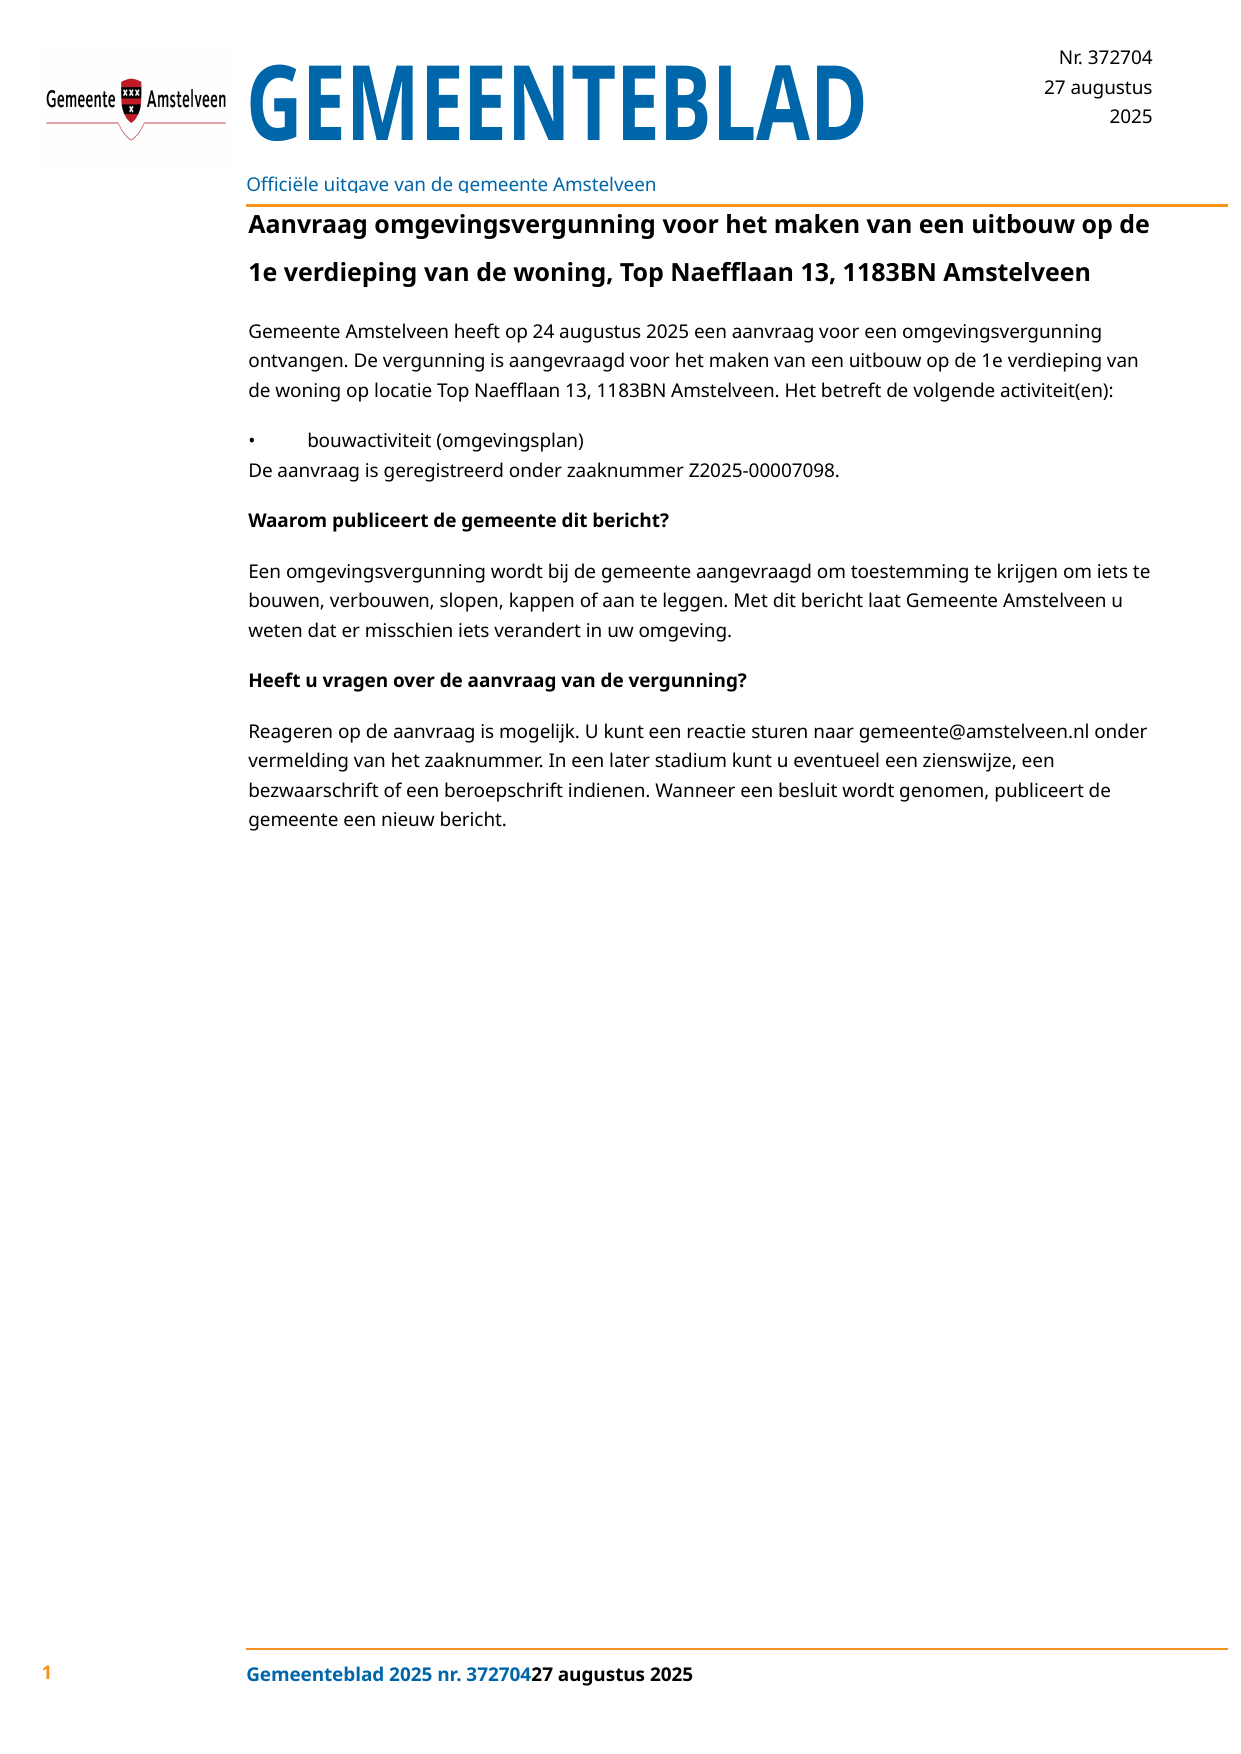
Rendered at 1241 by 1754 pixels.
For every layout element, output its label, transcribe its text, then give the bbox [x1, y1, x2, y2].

text Reageren op de aanvraag is mogelijk. U kunt een reactie sturen naar gemeente@amstelveen.nl onder vermelding van het zaaknummer. In een later stadium kunt u eventueel een zienswijze, een bezwaarschrift of een beroepschrift indienen. Wanneer een besluit wordt genomen, publiceert de gemeente een nieuw bericht. [248, 718, 1152, 832]
text Heeft u vragen over de aanvraag van de vergunning? [248, 667, 1152, 693]
picture [41, 47, 231, 172]
text Waarom publiceert de gemeente dit bericht? [248, 507, 1152, 533]
text De aanvraag is geregistreerd onder zaaknummer Z2025-00007098. [248, 457, 1152, 483]
text Een omgevingsvergunning wordt bij de gemeente aangevraagd om toestemming te krijgen om iets te bouwen, verbouwen, slopen, kappen of aan te leggen. Met dit bericht laat Gemeente Amstelveen u weten dat er misschien iets verandert in uw omgeving. [248, 558, 1152, 643]
text Gemeente Amstelveen heeft op 24 augustus 2025 een aanvraag voor een omgevingsvergunning ontvangen. De vergunning is aangevraagd voor het maken van een uitbouw op de 1e verdieping van de woning op locatie Top Naefflaan 13, 1183BN Amstelveen. Het betreft de volgende activiteit(en): [248, 318, 1152, 403]
list bouwactiviteit (omgevingsplan) [248, 427, 1152, 453]
text Aanvraag omgevingsvergunning voor het maken van een uitbouw op de 1e verdieping van de woning, Top Naefflaan 13, 1183BN Amstelveen [248, 207, 1152, 288]
